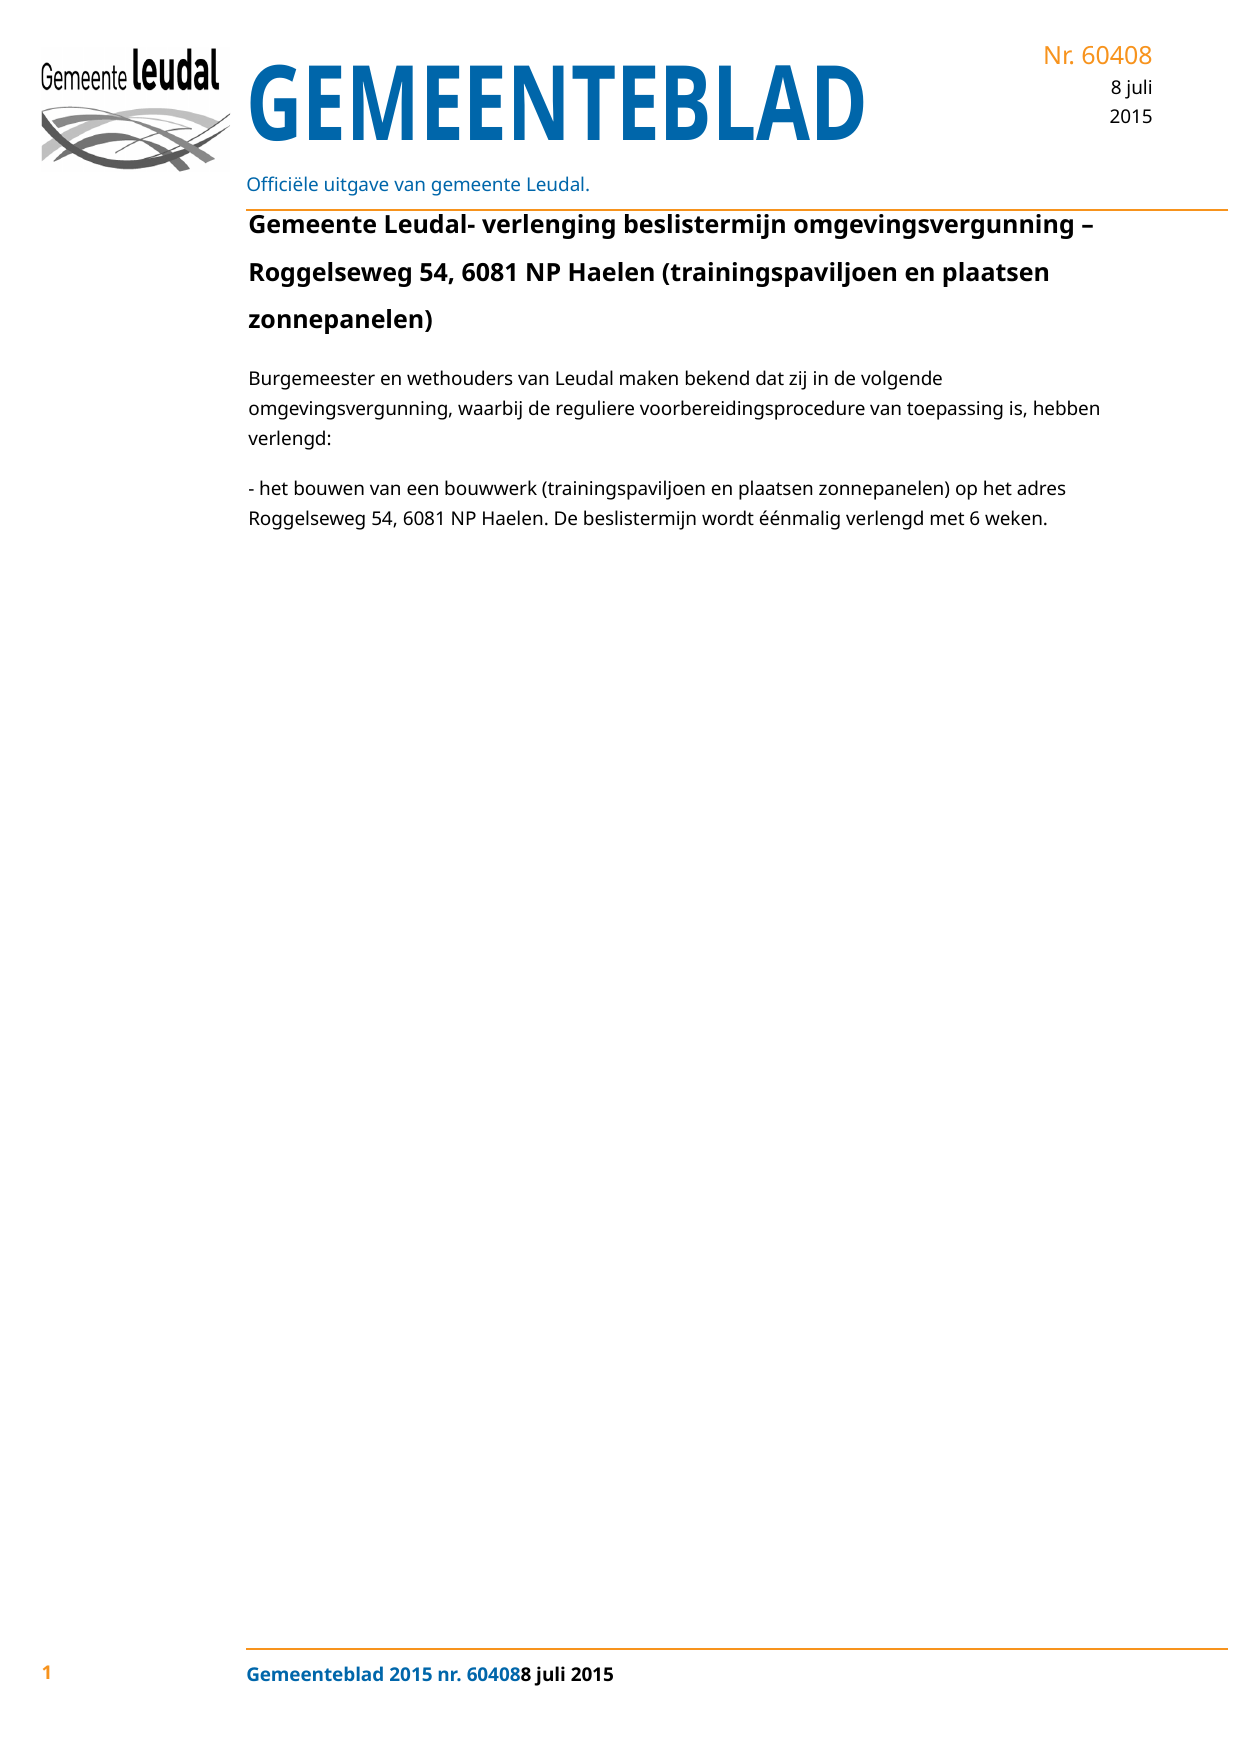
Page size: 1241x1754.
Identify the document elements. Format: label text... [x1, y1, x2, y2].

picture [41, 47, 231, 172]
text - het bouwen van een bouwwerk (trainingspaviljoen en plaatsen zonnepanelen) op het adres Roggelseweg 54, 6081 NP Haelen. De beslistermijn wordt éénmalig verlengd met 6 weken. [248, 475, 1152, 530]
text Burgemeester en wethouders van Leudal maken bekend dat zij in de volgende omgevingsvergunning, waarbij de reguliere voorbereidingsprocedure van toepassing is, hebben verlengd: [248, 366, 1152, 450]
text Gemeente Leudal- verlenging beslistermijn omgevingsvergunning – Roggelseweg 54, 6081 NP Haelen (trainingspaviljoen en plaatsen zonnepanelen) [248, 211, 1152, 336]
